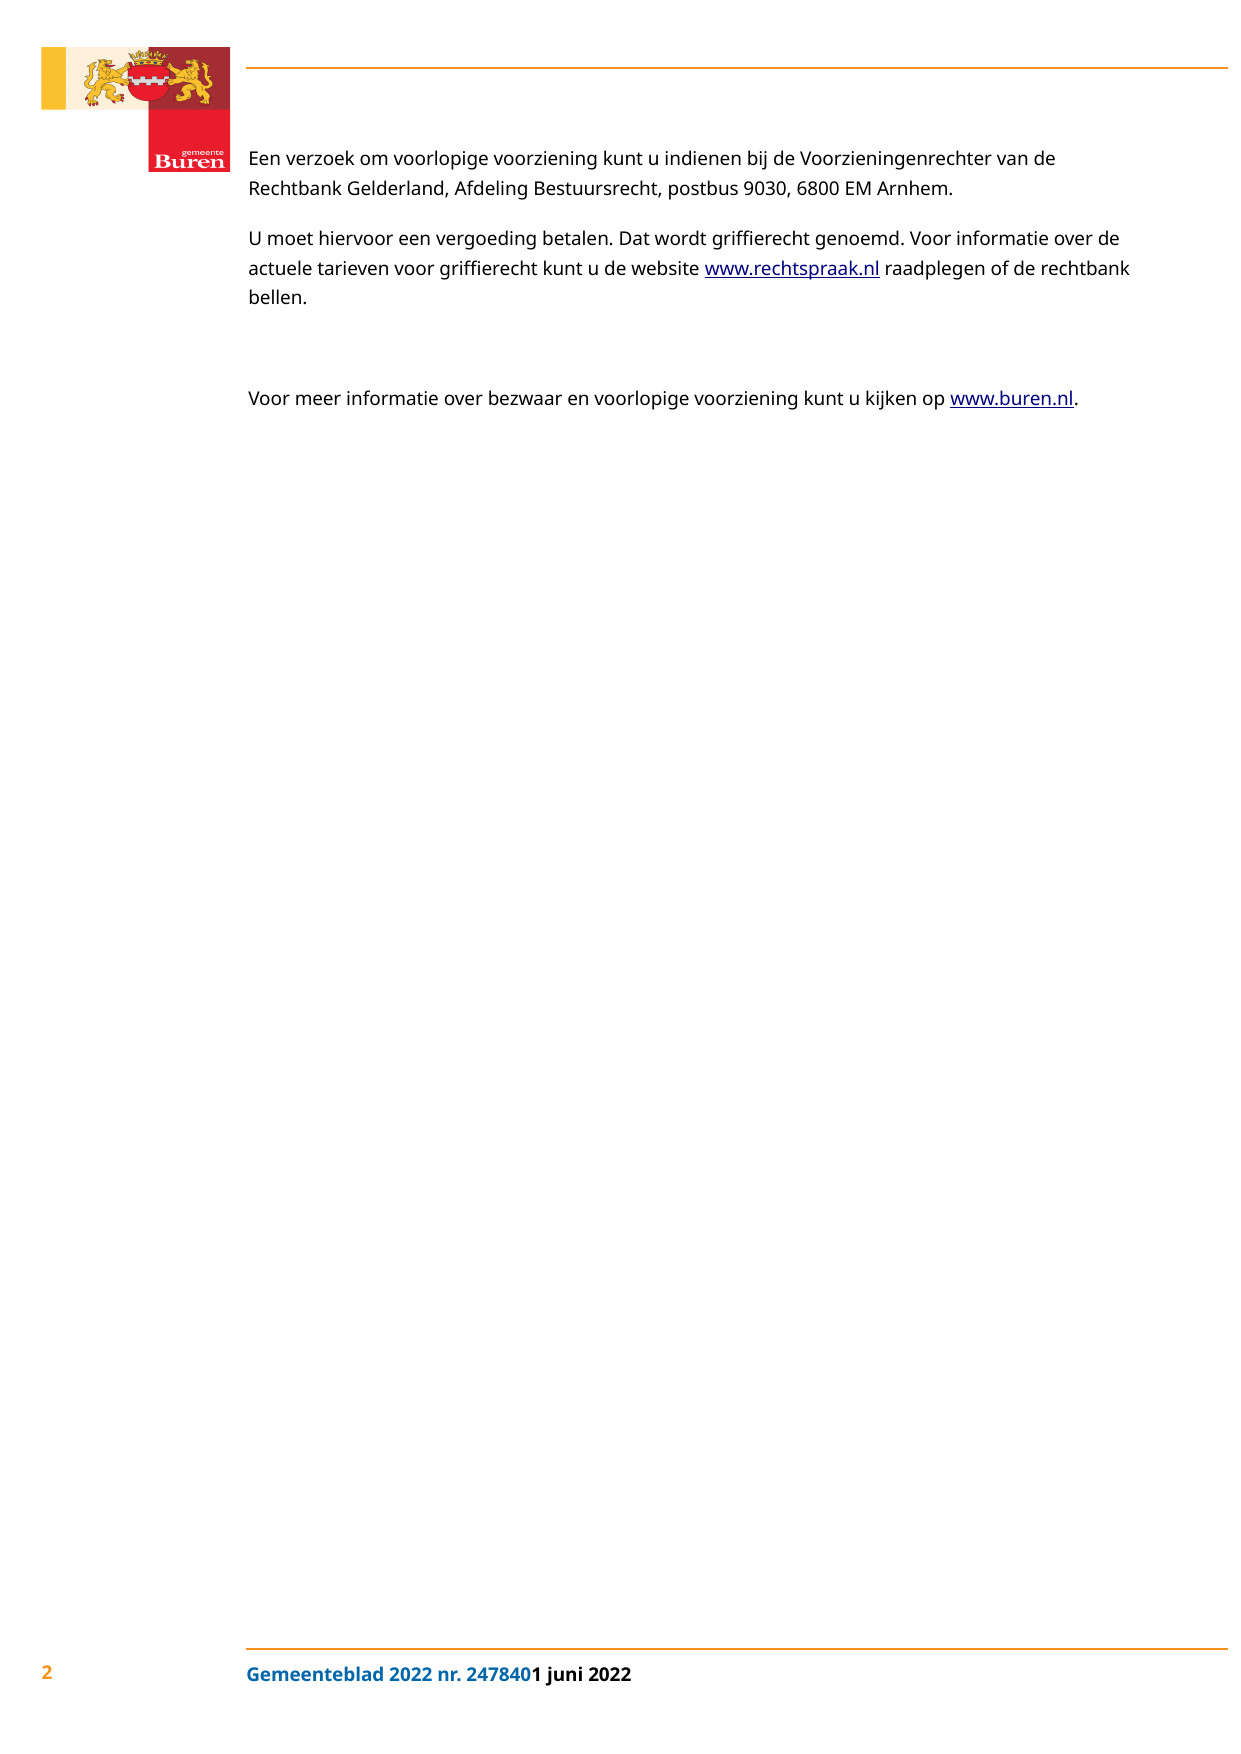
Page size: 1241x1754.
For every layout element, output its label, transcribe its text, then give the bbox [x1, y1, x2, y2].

text U moet hiervoor een vergoeding betalen. Dat wordt griffierecht genoemd. Voor informatie over de actuele tarieven voor griffierecht kunt u de website www.rechtspraak.nl raadplegen of de rechtbank bellen. [248, 225, 1152, 310]
text Voor meer informatie over bezwaar en voorlopige voorziening kunt u kijken op www.buren.nl. [248, 385, 1152, 411]
picture [41, 47, 231, 172]
text Een verzoek om voorlopige voorziening kunt u indienen bij de Voorzieningenrechter van de Rechtbank Gelderland, Afdeling Bestuursrecht, postbus 9030, 6800 EM Arnhem. [248, 145, 1152, 201]
